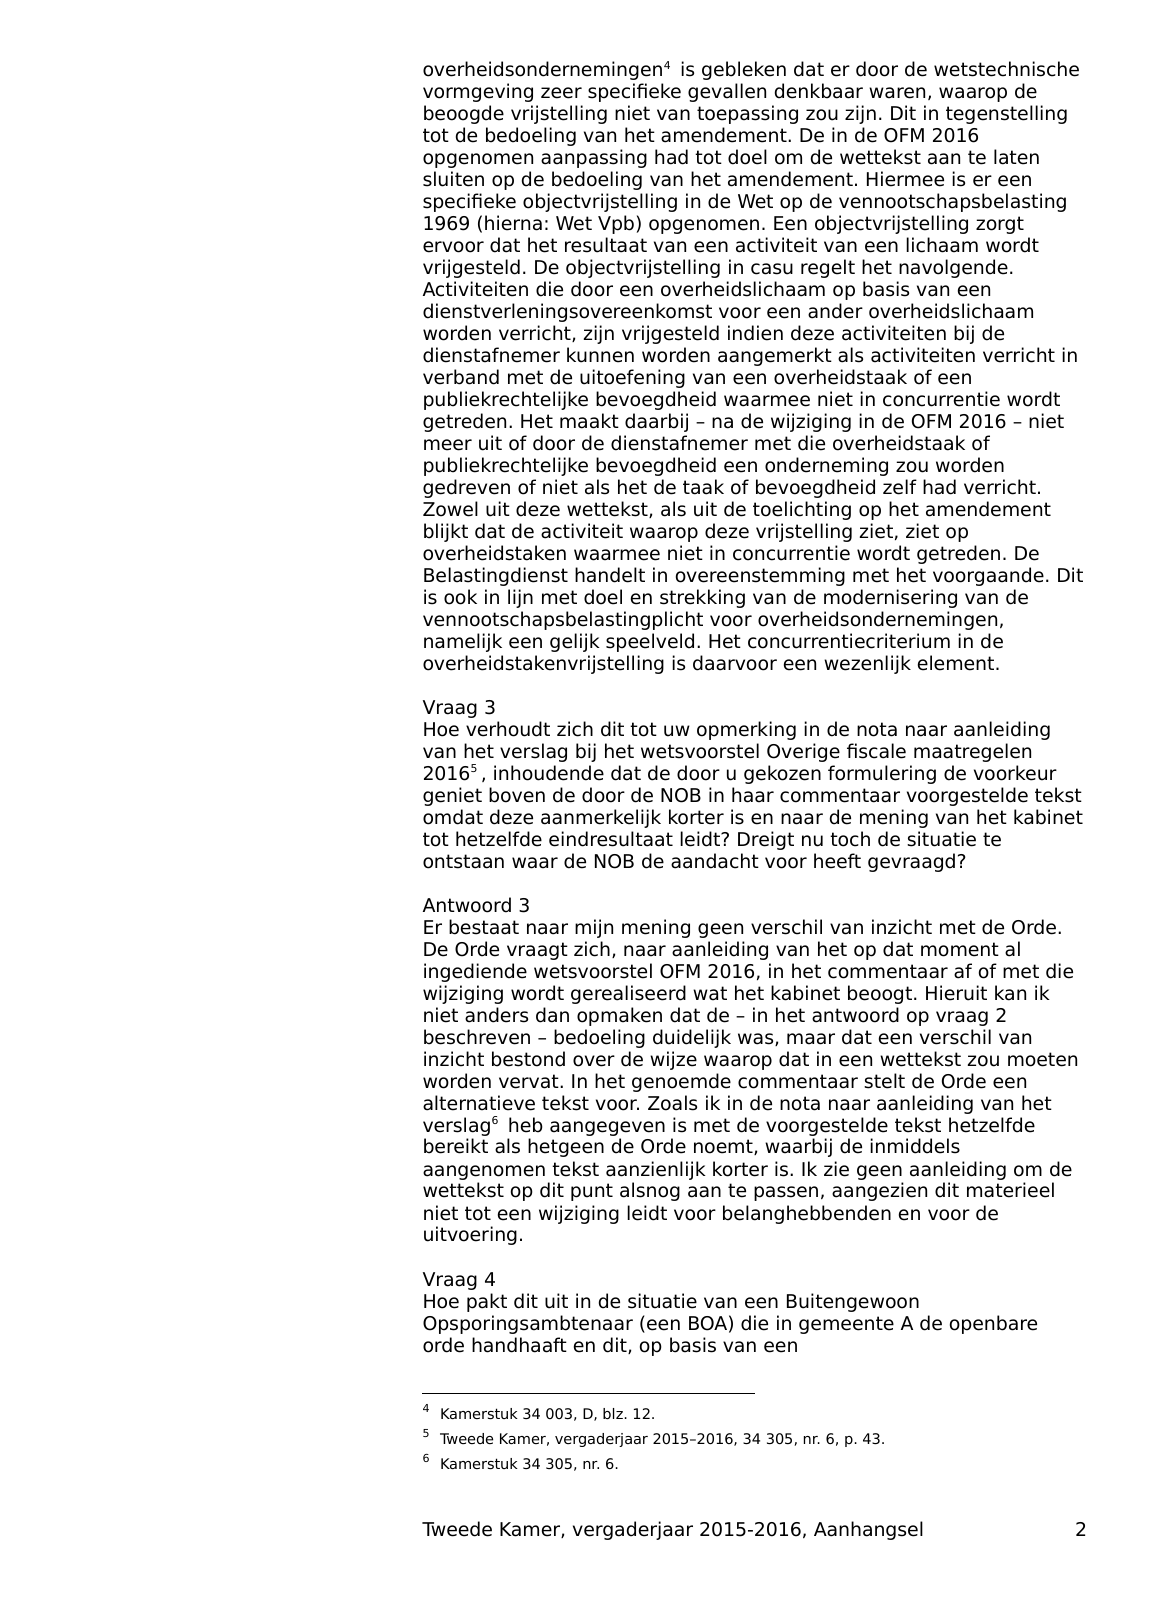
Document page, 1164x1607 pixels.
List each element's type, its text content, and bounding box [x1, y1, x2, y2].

text Tweede Kamer, vergaderjaar 2015–2016, 34 305, nr. 6, p. 43. [422, 1427, 1087, 1449]
text Kamerstuk 34 003, D, blz. 12. [422, 1402, 1087, 1424]
text Kamerstuk 34 305, nr. 6. [422, 1452, 1087, 1474]
text Vraag 4 [422, 1268, 1087, 1291]
text Zowel uit deze wettekst, als uit de toelichting op het amendement blijkt dat de activiteit waarop deze vrijstelling ziet, ziet op overheidstaken waarmee niet in concurrentie wordt getreden. De Belastingdienst handelt in overeenstemming met het voorgaande. Dit is ook in lijn met doel en strekking van de modernisering van de vennootschapsbelastingplicht voor overheidsondernemingen, namelijk een gelijk speelveld. Het concurrentiecriterium in de overheidstakenvrijstelling is daarvoor een wezenlijk element. [422, 499, 1087, 674]
text Vraag 3 [422, 697, 1087, 719]
text Hoe pakt dit uit in de situatie van een Buitengewoon Opsporingsambtenaar (een BOA) die in gemeente A de openbare orde handhaaft en dit, op basis van een [422, 1291, 1087, 1356]
text Antwoord 3 [422, 895, 1087, 917]
text Hoe verhoudt zich dit tot uw opmerking in de nota naar aanleiding van het verslag bij het wetsvoorstel Overige fiscale maatregelen 2016, inhoudende dat de door u gekozen formulering de voorkeur geniet boven de door de NOB in haar commentaar voorgestelde tekst omdat deze aanmerkelijk korter is en naar de mening van het kabinet tot hetzelfde eindresultaat leidt? Dreigt nu toch de situatie te ontstaan waar de NOB de aandacht voor heeft gevraagd? [422, 719, 1087, 872]
text Er bestaat naar mijn mening geen verschil van inzicht met de Orde. De Orde vraagt zich, naar aanleiding van het op dat moment al ingediende wetsvoorstel OFM 2016, in het commentaar af of met die wijziging wordt gerealiseerd wat het kabinet beoogt. Hieruit kan ik niet anders dan opmaken dat de – in het antwoord op vraag 2 beschreven – bedoeling duidelijk was, maar dat een verschil van inzicht bestond over de wijze waarop dat in een wettekst zou moeten worden vervat. In het genoemde commentaar stelt de Orde een alternatieve tekst voor. Zoals ik in de nota naar aanleiding van het verslag heb aangegeven is met de voorgestelde tekst hetzelfde bereikt als hetgeen de Orde noemt, waarbij de inmiddels aangenomen tekst aanzienlijk korter is. Ik zie geen aanleiding om de wettekst op dit punt alsnog aan te passen, aangezien dit materieel niet tot een wijziging leidt voor belanghebbenden en voor de uitvoering. [422, 917, 1087, 1246]
text overheidsondernemingen is gebleken dat er door de wetstechnische vormgeving zeer specifieke gevallen denkbaar waren, waarop de beoogde vrijstelling niet van toepassing zou zijn. Dit in tegenstelling tot de bedoeling van het amendement. De in de OFM 2016 opgenomen aanpassing had tot doel om de wettekst aan te laten sluiten op de bedoeling van het amendement. Hiermee is er een specifieke objectvrijstelling in de Wet op de vennootschapsbelasting 1969 (hierna: Wet Vpb) opgenomen. Een objectvrijstelling zorgt ervoor dat het resultaat van een activiteit van een lichaam wordt vrijgesteld. De objectvrijstelling in casu regelt het navolgende. Activiteiten die door een overheidslichaam op basis van een dienstverleningsovereenkomst voor een ander overheidslichaam worden verricht, zijn vrijgesteld indien deze activiteiten bij de dienstafnemer kunnen worden aangemerkt als activiteiten verricht in verband met de uitoefening van een overheidstaak of een publiekrechtelijke bevoegdheid waarmee niet in concurrentie wordt getreden. Het maakt daarbij – na de wijziging in de OFM 2016 – niet meer uit of door de dienstafnemer met die overheidstaak of publiekrechtelijke bevoegdheid een onderneming zou worden gedreven of niet als het de taak of bevoegdheid zelf had verricht. [422, 59, 1087, 499]
